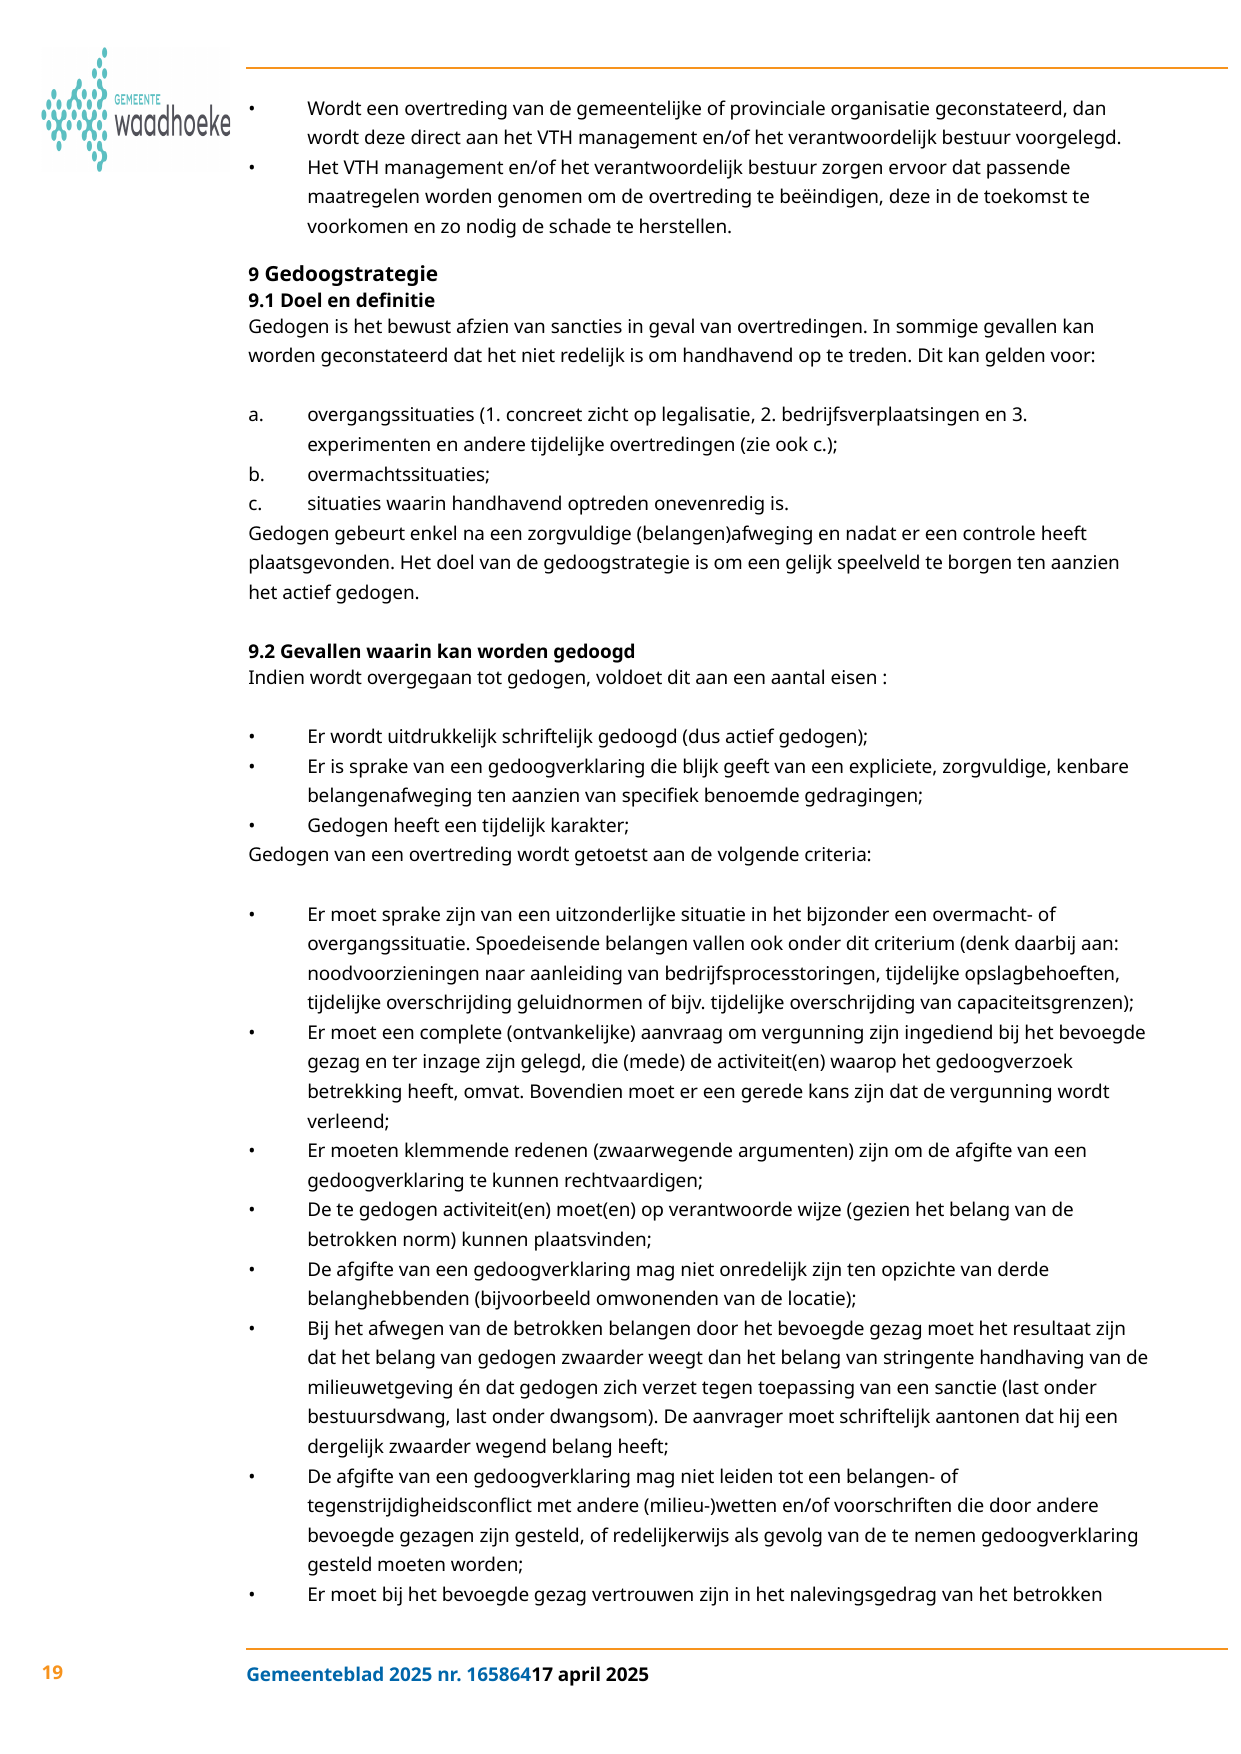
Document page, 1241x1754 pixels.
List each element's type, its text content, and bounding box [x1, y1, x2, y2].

list Wordt een overtreding van de gemeentelijke of provinciale organisatie geconstateerd, dan wordt deze direct aan het VTH management en/of het verantwoordelijk bestuur voorgelegd. [248, 95, 1152, 150]
list Gedogen heeft een tijdelijk karakter; [248, 812, 1152, 838]
text 9 Gedoogstrategie [248, 259, 1152, 287]
list overmachtssituaties; [248, 461, 1152, 487]
list situaties waarin handhavend optreden onevenredig is. [248, 490, 1152, 516]
text Gedogen van een overtreding wordt getoetst aan de volgende criteria: [248, 842, 1152, 867]
list Er moet sprake zijn van een uitzonderlijke situatie in het bijzonder een overmacht- of overgangssituatie. Spoedeisende belangen vallen ook onder dit criterium (denk daarbij aan: noodvoorzieningen naar aanleiding van bedrijfsprocesstoringen, tijdelijke opslagbehoeften, tijdelijke overschrijding geluidnormen of bijv. tijdelijke overschrijding van capaciteitsgrenzen); [248, 901, 1152, 1015]
list Er moet bij het bevoegde gezag vertrouwen zijn in het nalevingsgedrag van het betrokken [248, 1581, 1152, 1607]
list Bij het afwegen van de betrokken belangen door het bevoegde gezag moet het resultaat zijn dat het belang van gedogen zwaarder weegt dan het belang van stringente handhaving van de milieuwetgeving én dat gedogen zich verzet tegen toepassing van een sanctie (last onder bestuursdwang, last onder dwangsom). De aanvrager moet schriftelijk aantonen dat hij een dergelijk zwaarder wegend belang heeft; [248, 1315, 1152, 1459]
text 9.1 Doel en definitie [248, 287, 1152, 313]
text Indien wordt overgegaan tot gedogen, voldoet dit aan een aantal eisen : [248, 664, 1152, 690]
list Het VTH management en/of het verantwoordelijk bestuur zorgen ervoor dat passende maatregelen worden genomen om de overtreding te beëindigen, deze in de toekomst te voorkomen en zo nodig de schade te herstellen. [248, 154, 1152, 239]
text 9.2 Gevallen waarin kan worden gedoogd [248, 638, 1152, 664]
list De afgifte van een gedoogverklaring mag niet onredelijk zijn ten opzichte van derde belanghebbenden (bijvoorbeeld omwonenden van de locatie); [248, 1256, 1152, 1311]
text Gedogen is het bewust afzien van sancties in geval van overtredingen. In sommige gevallen kan worden geconstateerd dat het niet redelijk is om handhavend op te treden. Dit kan gelden voor: [248, 313, 1152, 368]
list Er moeten klemmende redenen (zwaarwegende argumenten) zijn om de afgifte van een gedoogverklaring te kunnen rechtvaardigen; [248, 1137, 1152, 1193]
list De afgifte van een gedoogverklaring mag niet leiden tot een belangen- of tegenstrijdigheidsconflict met andere (milieu-)wetten en/of voorschriften die door andere bevoegde gezagen zijn gesteld, of redelijkerwijs als gevolg van de te nemen gedoogverklaring gesteld moeten worden; [248, 1463, 1152, 1577]
list Er is sprake van een gedoogverklaring die blijk geeft van een expliciete, zorgvuldige, kenbare belangenafweging ten aanzien van specifiek benoemde gedragingen; [248, 753, 1152, 808]
picture [41, 47, 231, 172]
list Er wordt uitdrukkelijk schriftelijk gedoogd (dus actief gedogen); [248, 723, 1152, 749]
list De te gedogen activiteit(en) moet(en) op verantwoorde wijze (gezien het belang van de betrokken norm) kunnen plaatsvinden; [248, 1197, 1152, 1252]
text Gedogen gebeurt enkel na een zorgvuldige (belangen)afweging en nadat er een controle heeft plaatsgevonden. Het doel van de gedoogstrategie is om een gelijk speelveld te borgen ten aanzien het actief gedogen. [248, 520, 1152, 605]
list Er moet een complete (ontvankelijke) aanvraag om vergunning zijn ingediend bij het bevoegde gezag en ter inzage zijn gelegd, die (mede) de activiteit(en) waarop het gedoogverzoek betrekking heeft, omvat. Bovendien moet er een gerede kans zijn dat de vergunning wordt verleend; [248, 1019, 1152, 1133]
list overgangssituaties (1. concreet zicht op legalisatie, 2. bedrijfsverplaatsingen en 3. experimenten en andere tijdelijke overtredingen (zie ook c.); [248, 402, 1152, 457]
